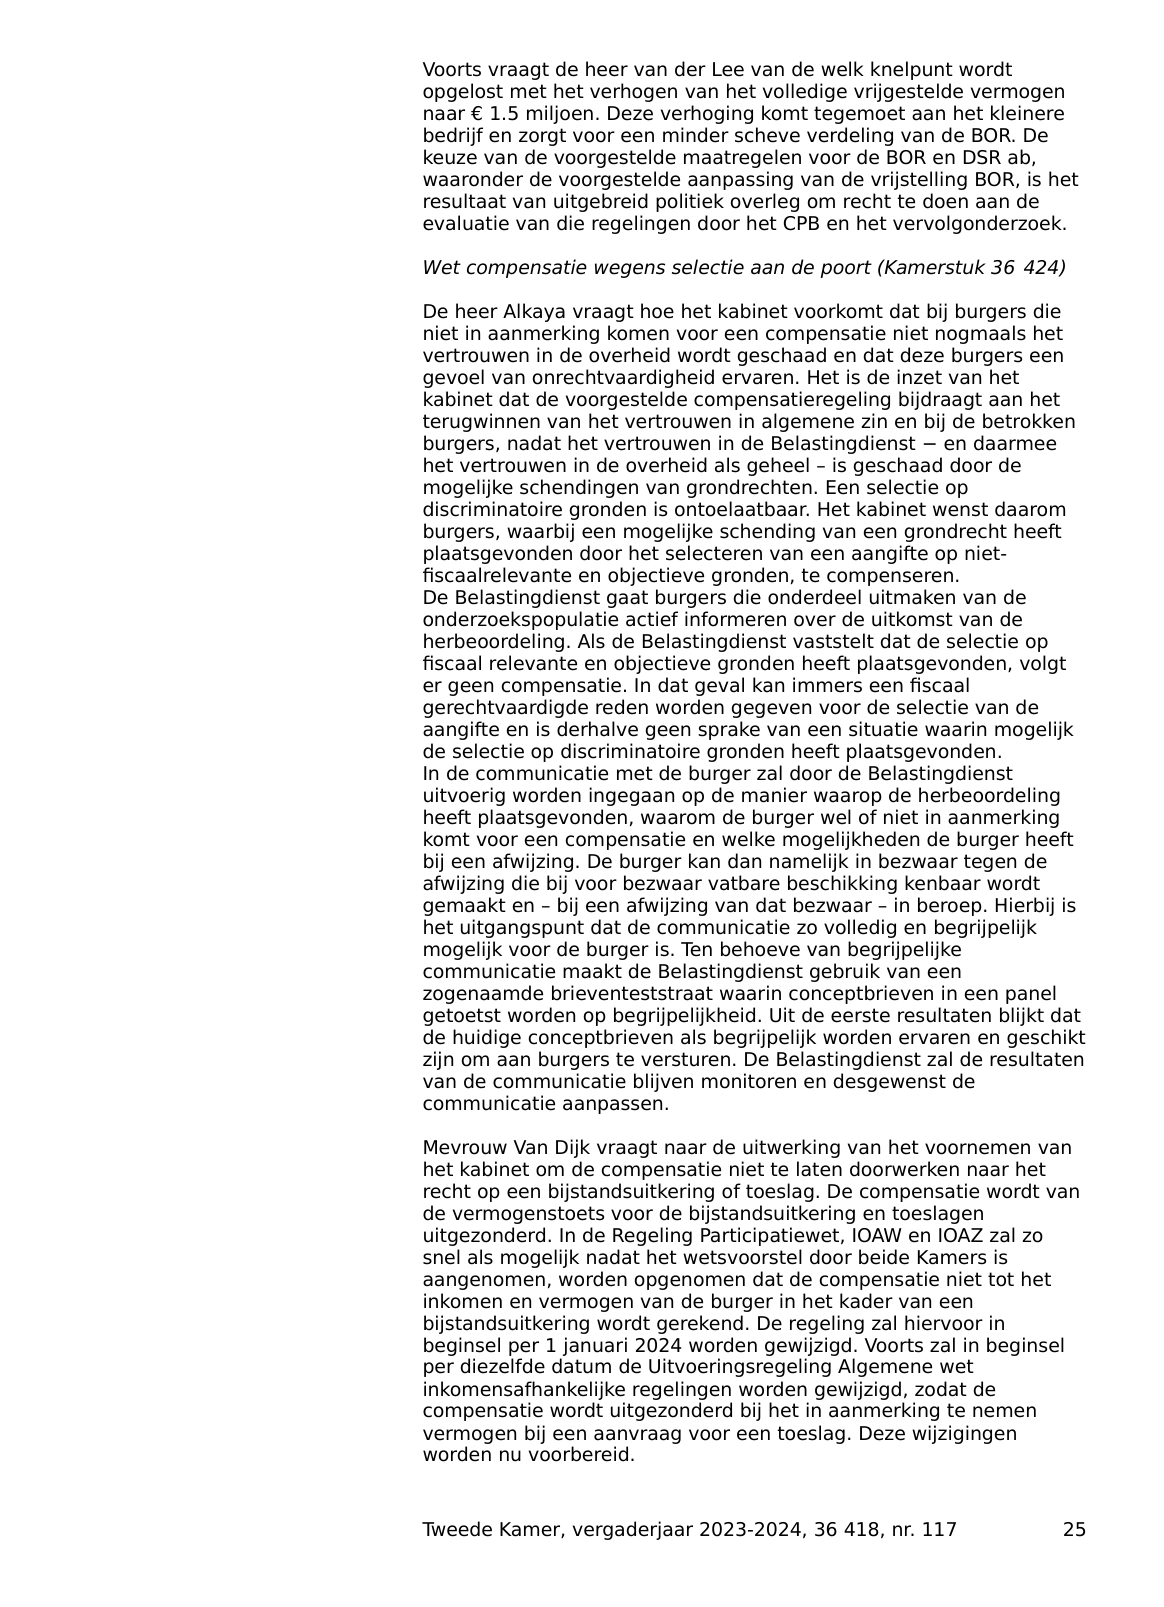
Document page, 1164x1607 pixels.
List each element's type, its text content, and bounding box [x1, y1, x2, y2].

text Voorts vraagt de heer van der Lee van de welk knelpunt wordt opgelost met het verhogen van het volledige vrijgestelde vermogen naar € 1.5 miljoen. Deze verhoging komt tegemoet aan het kleinere bedrijf en zorgt voor een minder scheve verdeling van de BOR. De keuze van de voorgestelde maatregelen voor de BOR en DSR ab, waaronder de voorgestelde aanpassing van de vrijstelling BOR, is het resultaat van uitgebreid politiek overleg om recht te doen aan de evaluatie van die regelingen door het CPB en het vervolgonderzoek. [422, 59, 1087, 235]
text In de communicatie met de burger zal door de Belastingdienst uitvoerig worden ingegaan op de manier waarop de herbeoordeling heeft plaatsgevonden, waarom de burger wel of niet in aanmerking komt voor een compensatie en welke mogelijkheden de burger heeft bij een afwijzing. De burger kan dan namelijk in bezwaar tegen de afwijzing die bij voor bezwaar vatbare beschikking kenbaar wordt gemaakt en – bij een afwijzing van dat bezwaar – in beroep. Hierbij is het uitgangspunt dat de communicatie zo volledig en begrijpelijk mogelijk voor de burger is. Ten behoeve van begrijpelijke communicatie maakt de Belastingdienst gebruik van een zogenaamde brieventeststraat waarin conceptbrieven in een panel getoetst worden op begrijpelijkheid. Uit de eerste resultaten blijkt dat de huidige conceptbrieven als begrijpelijk worden ervaren en geschikt zijn om aan burgers te versturen. De Belastingdienst zal de resultaten van de communicatie blijven monitoren en desgewenst de communicatie aanpassen. [422, 763, 1087, 1114]
subtitle Wet compensatie wegens selectie aan de poort (Kamerstuk 36 424) [422, 257, 1087, 279]
text De Belastingdienst gaat burgers die onderdeel uitmaken van de onderzoekspopulatie actief informeren over de uitkomst van de herbeoordeling. Als de Belastingdienst vaststelt dat de selectie op fiscaal relevante en objectieve gronden heeft plaatsgevonden, volgt er geen compensatie. In dat geval kan immers een fiscaal gerechtvaardigde reden worden gegeven voor de selectie van de aangifte en is derhalve geen sprake van een situatie waarin mogelijk de selectie op discriminatoire gronden heeft plaatsgevonden. [422, 587, 1087, 763]
text De heer Alkaya vraagt hoe het kabinet voorkomt dat bij burgers die niet in aanmerking komen voor een compensatie niet nogmaals het vertrouwen in de overheid wordt geschaad en dat deze burgers een gevoel van onrechtvaardigheid ervaren. Het is de inzet van het kabinet dat de voorgestelde compensatieregeling bijdraagt aan het terugwinnen van het vertrouwen in algemene zin en bij de betrokken burgers, nadat het vertrouwen in de Belastingdienst − en daarmee het vertrouwen in de overheid als geheel – is geschaad door de mogelijke schendingen van grondrechten. Een selectie op discriminatoire gronden is ontoelaatbaar. Het kabinet wenst daarom burgers, waarbij een mogelijke schending van een grondrecht heeft plaatsgevonden door het selecteren van een aangifte op niet-fiscaalrelevante en objectieve gronden, te compenseren. [422, 301, 1087, 587]
text Mevrouw Van Dijk vraagt naar de uitwerking van het voornemen van het kabinet om de compensatie niet te laten doorwerken naar het recht op een bijstandsuitkering of toeslag. De compensatie wordt van de vermogenstoets voor de bijstandsuitkering en toeslagen uitgezonderd. In de Regeling Participatiewet, IOAW en IOAZ zal zo snel als mogelijk nadat het wetsvoorstel door beide Kamers is aangenomen, worden opgenomen dat de compensatie niet tot het inkomen en vermogen van de burger in het kader van een bijstandsuitkering wordt gerekend. De regeling zal hiervoor in beginsel per 1 januari 2024 worden gewijzigd. Voorts zal in beginsel per diezelfde datum de Uitvoeringsregeling Algemene wet inkomensafhankelijke regelingen worden gewijzigd, zodat de compensatie wordt uitgezonderd bij het in aanmerking te nemen vermogen bij een aanvraag voor een toeslag. Deze wijzigingen worden nu voorbereid. [422, 1137, 1087, 1466]
